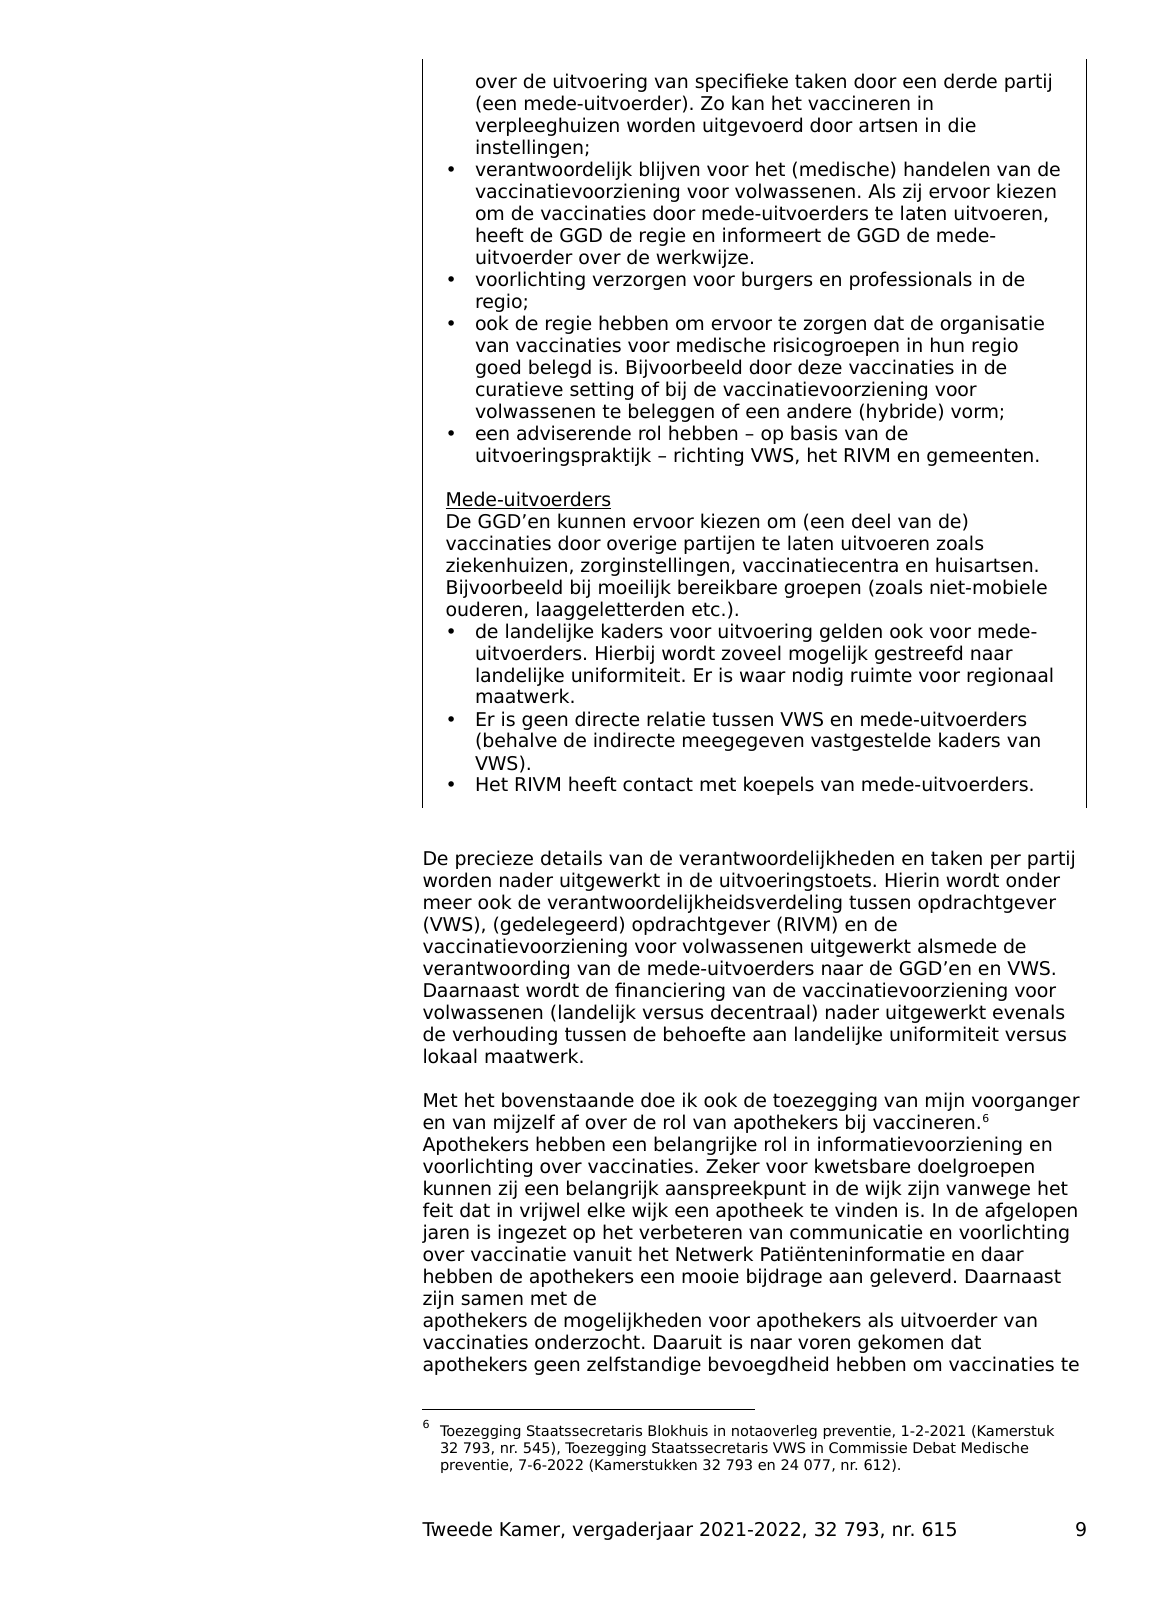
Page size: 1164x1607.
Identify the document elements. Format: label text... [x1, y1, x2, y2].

text De precieze details van de verantwoordelijkheden en taken per partij worden nader uitgewerkt in de uitvoeringstoets. Hierin wordt onder meer ook de verantwoordelijkheidsverdeling tussen opdrachtgever (VWS), (gedelegeerd) opdrachtgever (RIVM) en de vaccinatievoorziening voor volwassenen uitgewerkt alsmede de verantwoording van de mede-uitvoerders naar de GGD’en en VWS. Daarnaast wordt de financiering van de vaccinatievoorziening voor volwassenen (landelijk versus decentraal) nader uitgewerkt evenals de verhouding tussen de behoefte aan landelijke uniformiteit versus lokaal maatwerk. [422, 848, 1087, 1068]
text Met het bovenstaande doe ik ook de toezegging van mijn voorganger en van mijzelf af over de rol van apothekers bij vaccineren. Apothekers hebben een belangrijke rol in informatievoorziening en voorlichting over vaccinaties. Zeker voor kwetsbare doelgroepen kunnen zij een belangrijk aanspreekpunt in de wijk zijn vanwege het feit dat in vrijwel elke wijk een apotheek te vinden is. In de afgelopen jaren is ingezet op het verbeteren van communicatie en voorlichting over vaccinatie vanuit het Netwerk Patiënteninformatie en daar hebben de apothekers een mooie bijdrage aan geleverd. Daarnaast zijn samen met de [422, 1090, 1087, 1310]
table_header over de uitvoering van specifieke taken door een derde partij (een mede-uitvoerder). Zo kan het vaccineren in verpleeghuizen worden uitgevoerd door artsen in die instellingen; • verantwoordelijk blijven voor het (medische) handelen van de vaccinatievoorziening voor volwassenen. Als zij ervoor kiezen om de vaccinaties door mede-uitvoerders te laten uitvoeren, heeft de GGD de regie en informeert de GGD de mede-uitvoerder over de werkwijze. • voorlichting verzorgen voor burgers en professionals in de regio; • ook de regie hebben om ervoor te zorgen dat de organisatie van vaccinaties voor medische risicogroepen in hun regio goed belegd is. Bijvoorbeeld door deze vaccinaties in de curatieve setting of bij de vaccinatievoorziening voor volwassenen te beleggen of een andere (hybride) vorm; • een adviserende rol hebben – op basis van de uitvoeringspraktijk – richting VWS, het RIVM en gemeenten. Mede-uitvoerders De GGD’en kunnen ervoor kiezen om (een deel van de) vaccinaties door overige partijen te laten uitvoeren zoals ziekenhuizen, zorginstellingen, vaccinatiecentra en huisartsen. Bijvoorbeeld bij moeilijk bereikbare groepen (zoals niet-mobiele ouderen, laaggeletterden etc.). • de landelijke kaders voor uitvoering gelden ook voor mede-uitvoerders. Hierbij wordt zoveel mogelijk gestreefd naar landelijke uniformiteit. Er is waar nodig ruimte voor regionaal maatwerk. • Er is geen directe relatie tussen VWS en mede-uitvoerders (behalve de indirecte meegegeven vastgestelde kaders van VWS). • Het RIVM heeft contact met koepels van mede-uitvoerders. [423, 59, 1086, 808]
text Toezegging Staatssecretaris Blokhuis in notaoverleg preventie, 1-2-2021 (Kamerstuk 32 793, nr. 545), Toezegging Staatssecretaris VWS in Commissie Debat Medische preventie, 7-6-2022 (Kamerstukken 32 793 en 24 077, nr. 612). [422, 1418, 1087, 1474]
text apothekers de mogelijkheden voor apothekers als uitvoerder van vaccinaties onderzocht. Daaruit is naar voren gekomen dat apothekers geen zelfstandige bevoegdheid hebben om vaccinaties te [422, 1310, 1087, 1376]
